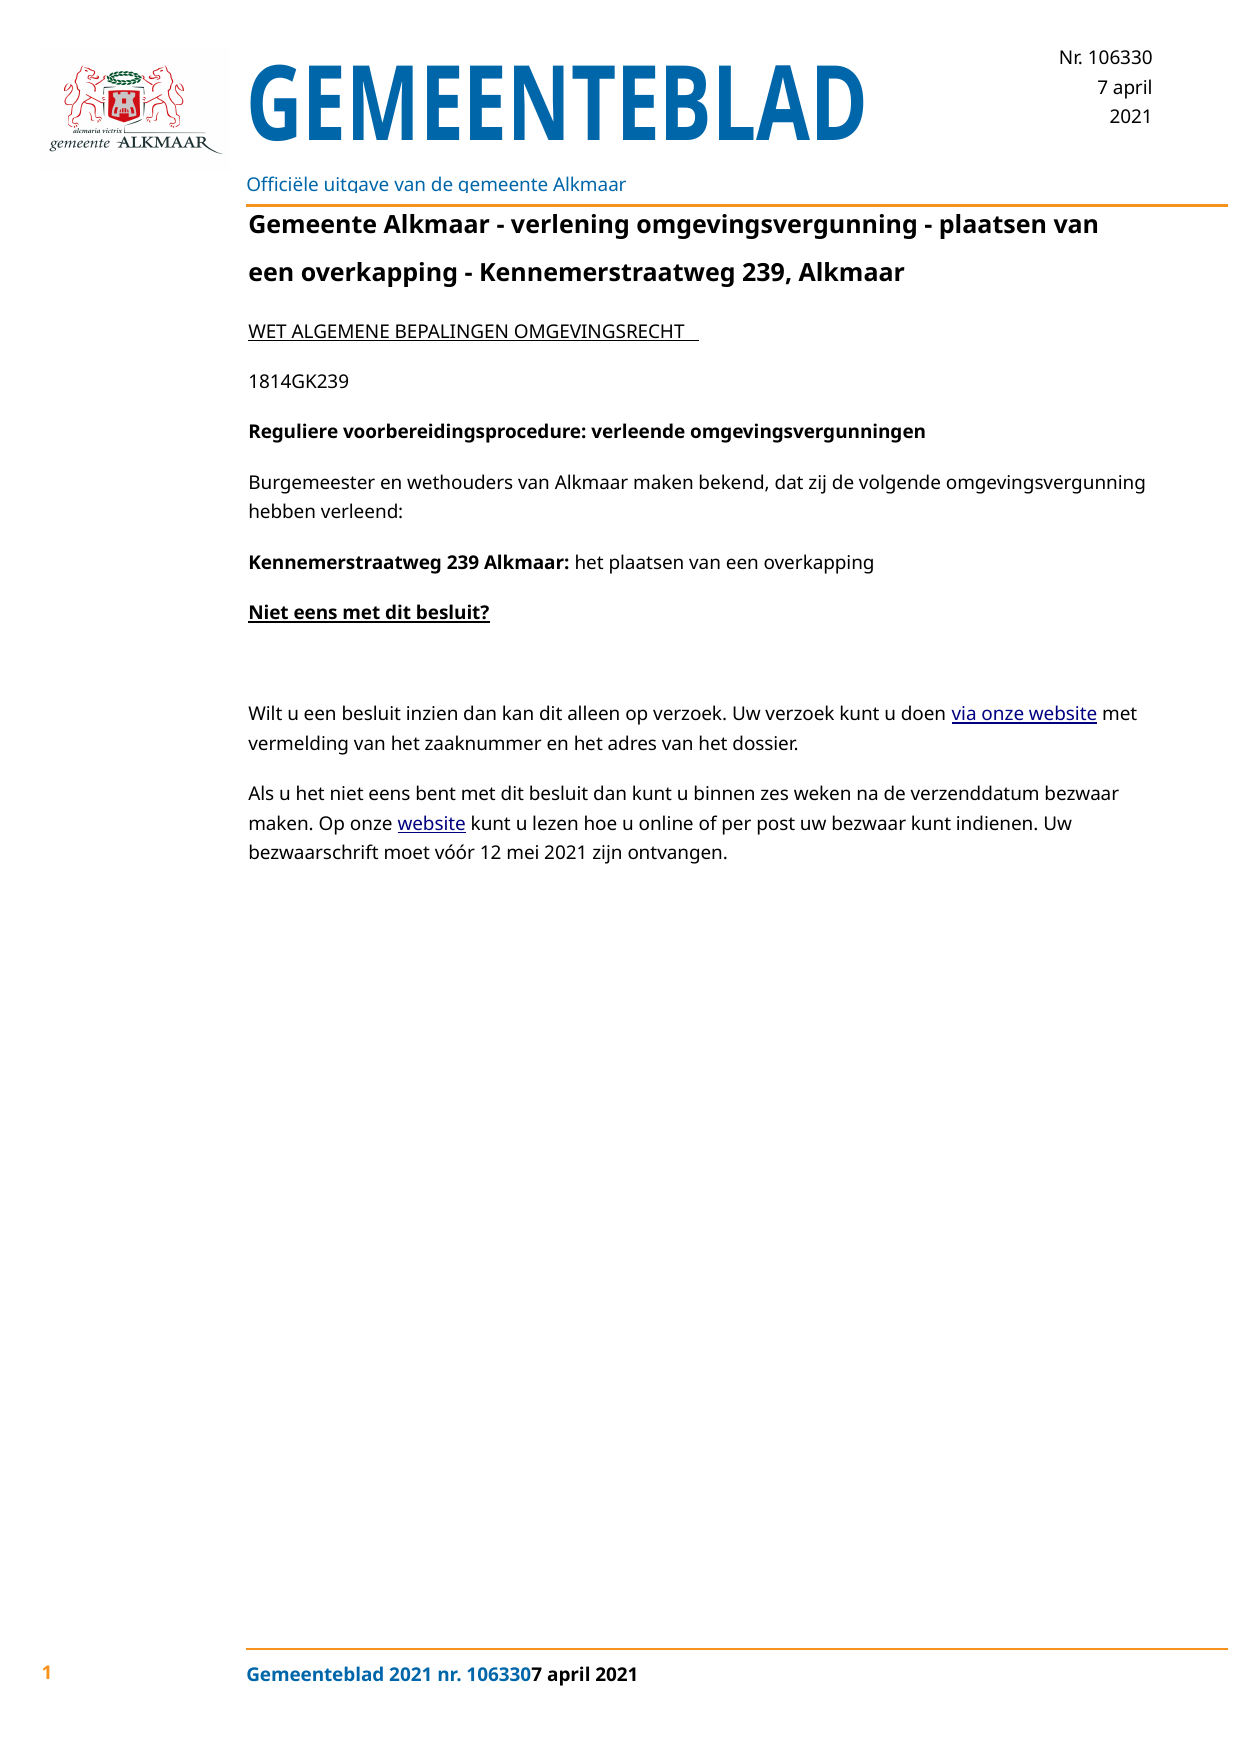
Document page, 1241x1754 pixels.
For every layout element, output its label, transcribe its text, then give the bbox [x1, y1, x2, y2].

text WET ALGEMENE BEPALINGEN OMGEVINGSRECHT [248, 318, 1152, 344]
text 1814GK239 [248, 368, 1152, 394]
text Wilt u een besluit inzien dan kan dit alleen op verzoek. Uw verzoek kunt u doen via onze website met vermelding van het zaaknummer en het adres van het dossier. [248, 700, 1152, 756]
text Gemeente Alkmaar - verlening omgevingsvergunning - plaatsen van een overkapping - Kennemerstraatweg 239, Alkmaar [248, 207, 1152, 288]
text Reguliere voorbereidingsprocedure: verleende omgevingsvergunningen [248, 419, 1152, 444]
text Als u het niet eens bent met dit besluit dan kunt u binnen zes weken na de verzenddatum bezwaar maken. Op onze website kunt u lezen hoe u online of per post uw bezwaar kunt indienen. Uw bezwaarschrift moet vóór 12 mei 2021 zijn ontvangen. [248, 780, 1152, 865]
picture [41, 47, 231, 172]
text Burgemeester en wethouders van Alkmaar maken bekend, dat zij de volgende omgevingsvergunning hebben verleend: [248, 469, 1152, 524]
text Kennemerstraatweg 239 Alkmaar: het plaatsen van een overkapping [248, 549, 1152, 575]
text Niet eens met dit besluit? [248, 599, 1152, 625]
